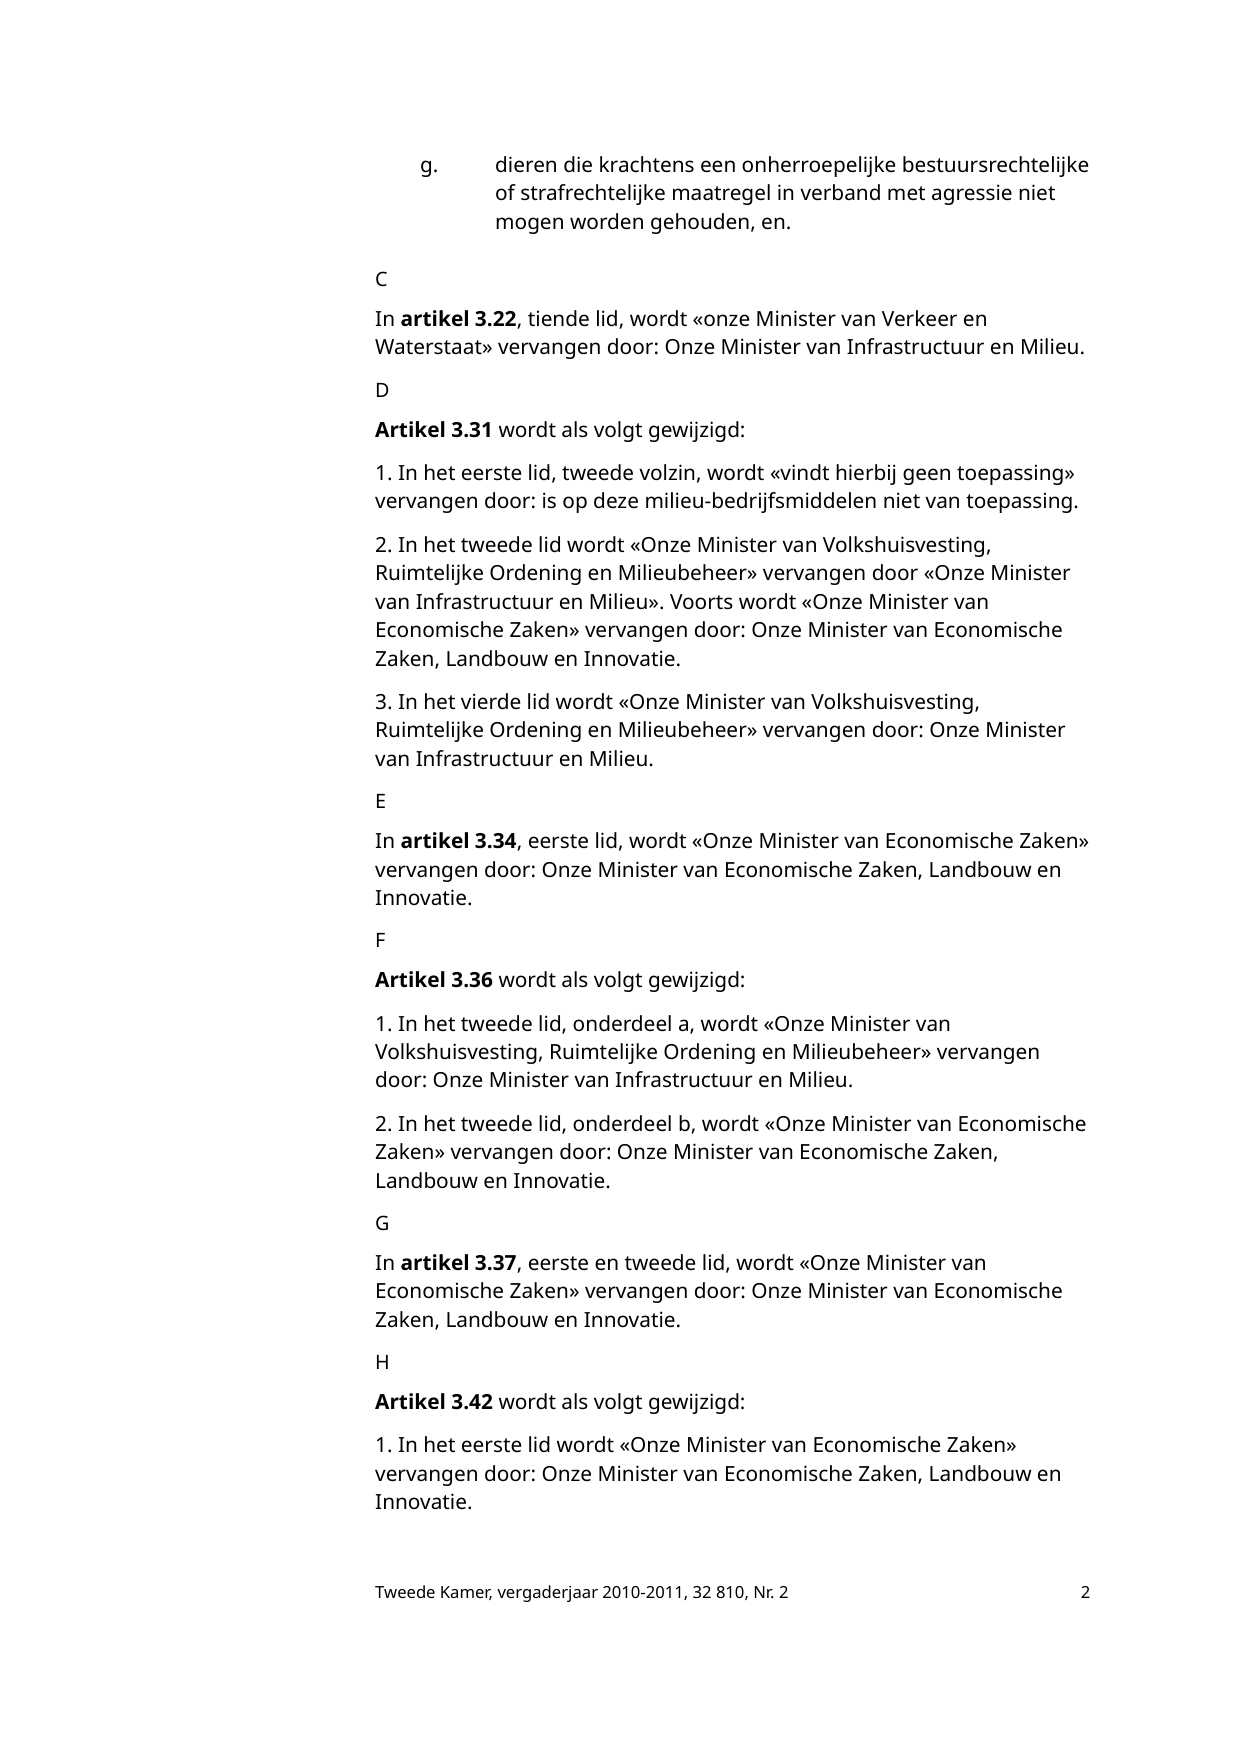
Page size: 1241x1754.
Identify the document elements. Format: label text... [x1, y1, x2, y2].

text Artikel 3.42 wordt als volgt gewijzigd: [375, 1387, 1090, 1416]
text 2. In het tweede lid wordt «Onze Minister van Volkshuisvesting, Ruimtelijke Ordening en Milieubeheer» vervangen door «Onze Minister van Infrastructuur en Milieu». Voorts wordt «Onze Minister van Economische Zaken» vervangen door: Onze Minister van Economische Zaken, Landbouw en Innovatie. [375, 530, 1090, 672]
text 2. In het tweede lid, onderdeel b, wordt «Onze Minister van Economische Zaken» vervangen door: Onze Minister van Economische Zaken, Landbouw en Innovatie. [375, 1109, 1090, 1194]
text Artikel 3.31 wordt als volgt gewijzigd: [375, 415, 1090, 443]
text 1. In het eerste lid wordt «Onze Minister van Economische Zaken» vervangen door: Onze Minister van Economische Zaken, Landbouw en Innovatie. [375, 1431, 1090, 1516]
text F [375, 927, 1090, 953]
text 1. In het tweede lid, onderdeel a, wordt «Onze Minister van Volkshuisvesting, Ruimtelijke Ordening en Milieubeheer» vervangen door: Onze Minister van Infrastructuur en Milieu. [375, 1009, 1090, 1094]
text C [375, 265, 1090, 292]
text H [375, 1348, 1090, 1375]
text E [375, 787, 1090, 814]
text 3. In het vierde lid wordt «Onze Minister van Volkshuisvesting, Ruimtelijke Ordening en Milieubeheer» vervangen door: Onze Minister van Infrastructuur en Milieu. [375, 687, 1090, 772]
text In artikel 3.22, tiende lid, wordt «onze Minister van Verkeer en Waterstaat» vervangen door: Onze Minister van Infrastructuur en Milieu. [375, 304, 1090, 361]
text In artikel 3.34, eerste lid, wordt «Onze Minister van Economische Zaken» vervangen door: Onze Minister van Economische Zaken, Landbouw en Innovatie. [375, 826, 1090, 912]
text 1. In het eerste lid, tweede volzin, wordt «vindt hierbij geen toepassing» vervangen door: is op deze milieu-bedrijfsmiddelen niet van toepassing. [375, 458, 1090, 515]
text In artikel 3.37, eerste en tweede lid, wordt «Onze Minister van Economische Zaken» vervangen door: Onze Minister van Economische Zaken, Landbouw en Innovatie. [375, 1248, 1090, 1333]
list dieren die krachtens een onherroepelijke bestuursrechtelijke of strafrechtelijke maatregel in verband met agressie niet mogen worden gehouden, en. [420, 150, 1090, 235]
text Artikel 3.36 wordt als volgt gewijzigd: [375, 965, 1090, 994]
text D [375, 376, 1090, 403]
text G [375, 1209, 1090, 1236]
